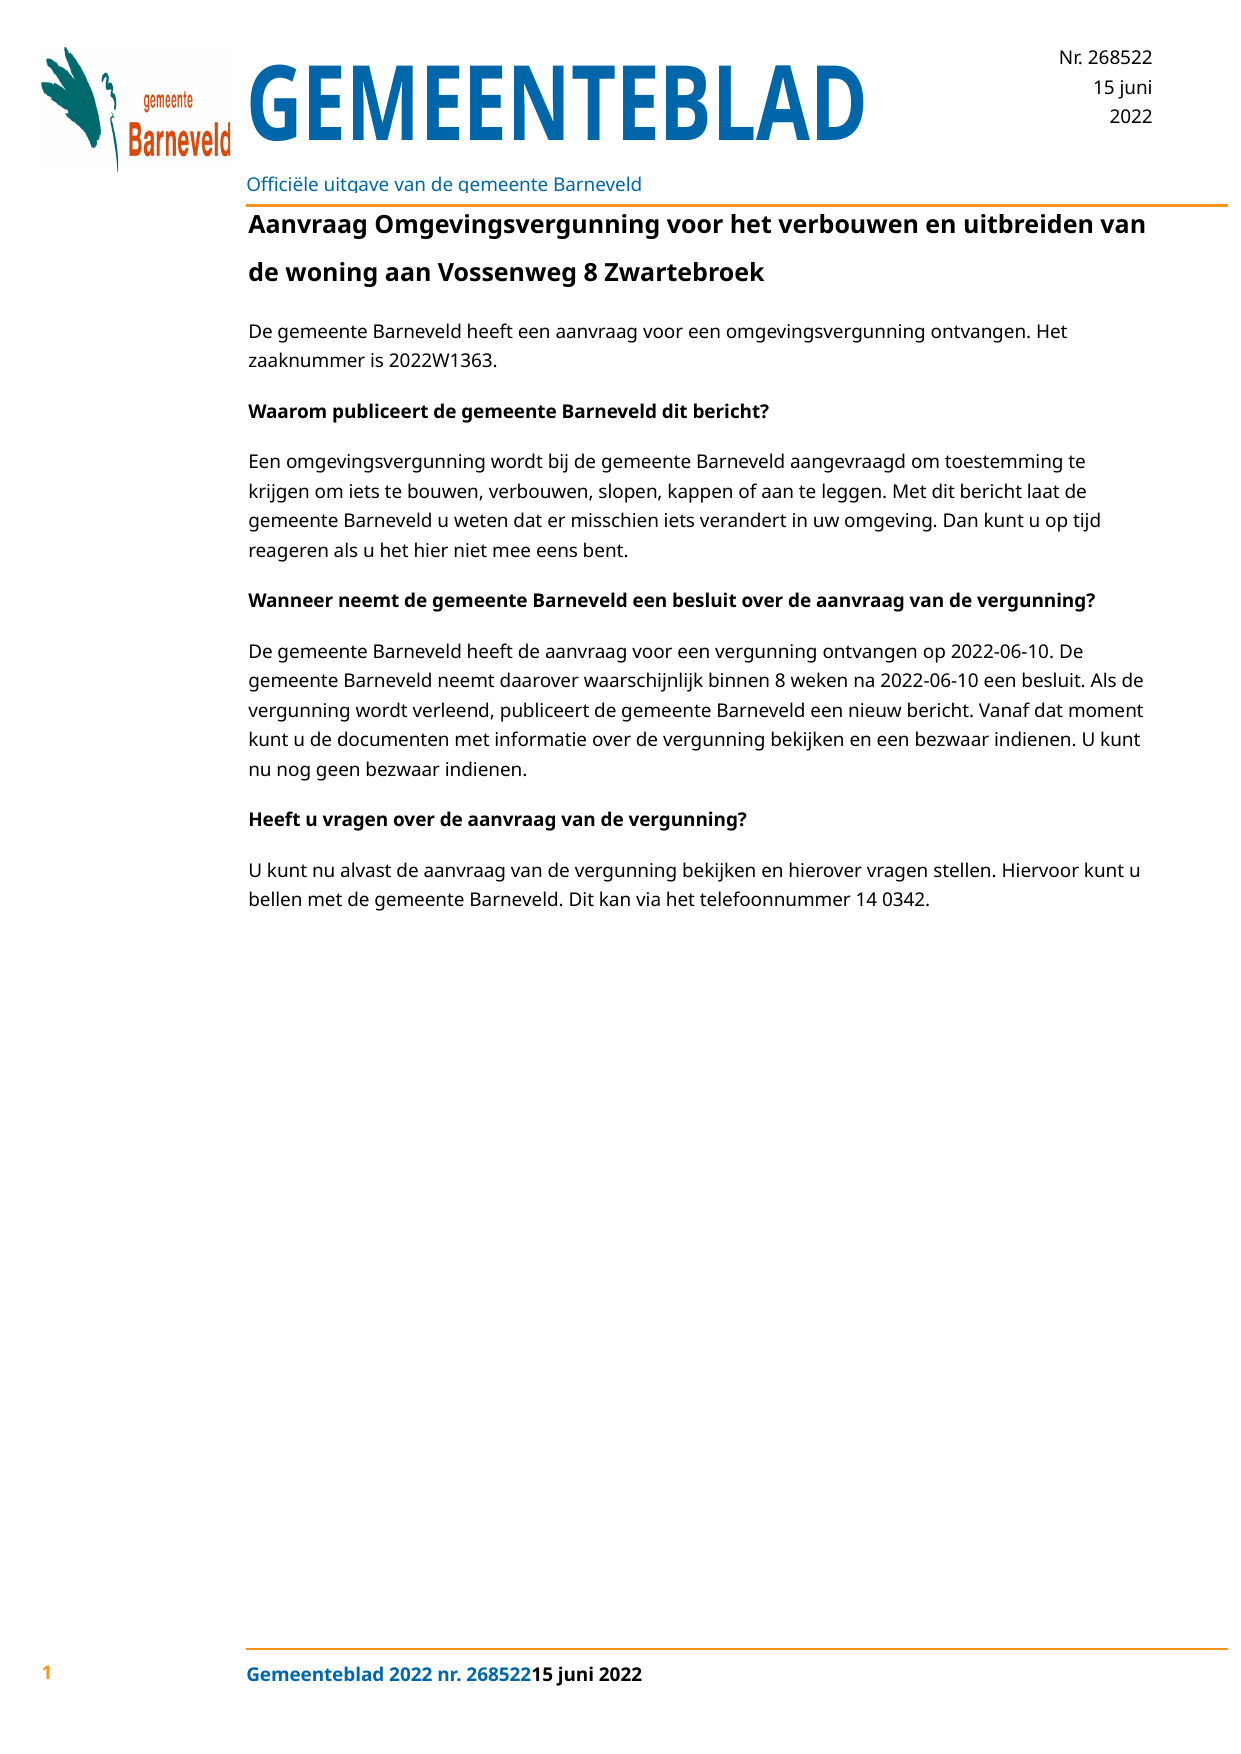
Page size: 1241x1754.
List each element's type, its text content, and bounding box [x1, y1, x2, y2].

text Aanvraag Omgevingsvergunning voor het verbouwen en uitbreiden van de woning aan Vossenweg 8 Zwartebroek [248, 207, 1152, 288]
picture [41, 47, 231, 172]
text Een omgevingsvergunning wordt bij de gemeente Barneveld aangevraagd om toestemming te krijgen om iets te bouwen, verbouwen, slopen, kappen of aan te leggen. Met dit bericht laat de gemeente Barneveld u weten dat er misschien iets verandert in uw omgeving. Dan kunt u op tijd reageren als u het hier niet mee eens bent. [248, 448, 1152, 563]
text Heeft u vragen over de aanvraag van de vergunning? [248, 807, 1152, 832]
text De gemeente Barneveld heeft de aanvraag voor een vergunning ontvangen op 2022-06-10. De gemeente Barneveld neemt daarover waarschijnlijk binnen 8 weken na 2022-06-10 een besluit. Als de vergunning wordt verleend, publiceert de gemeente Barneveld een nieuw bericht. Vanaf dat moment kunt u de documenten met informatie over de vergunning bekijken en een bezwaar indienen. U kunt nu nog geen bezwaar indienen. [248, 638, 1152, 782]
text Wanneer neemt de gemeente Barneveld een besluit over de aanvraag van de vergunning? [248, 587, 1152, 613]
text De gemeente Barneveld heeft een aanvraag voor een omgevingsvergunning ontvangen. Het zaaknummer is 2022W1363. [248, 318, 1152, 373]
text U kunt nu alvast de aanvraag van de vergunning bekijken en hierover vragen stellen. Hiervoor kunt u bellen met de gemeente Barneveld. Dit kan via het telefoonnummer 14 0342. [248, 857, 1152, 912]
text Waarom publiceert de gemeente Barneveld dit bericht? [248, 398, 1152, 424]
